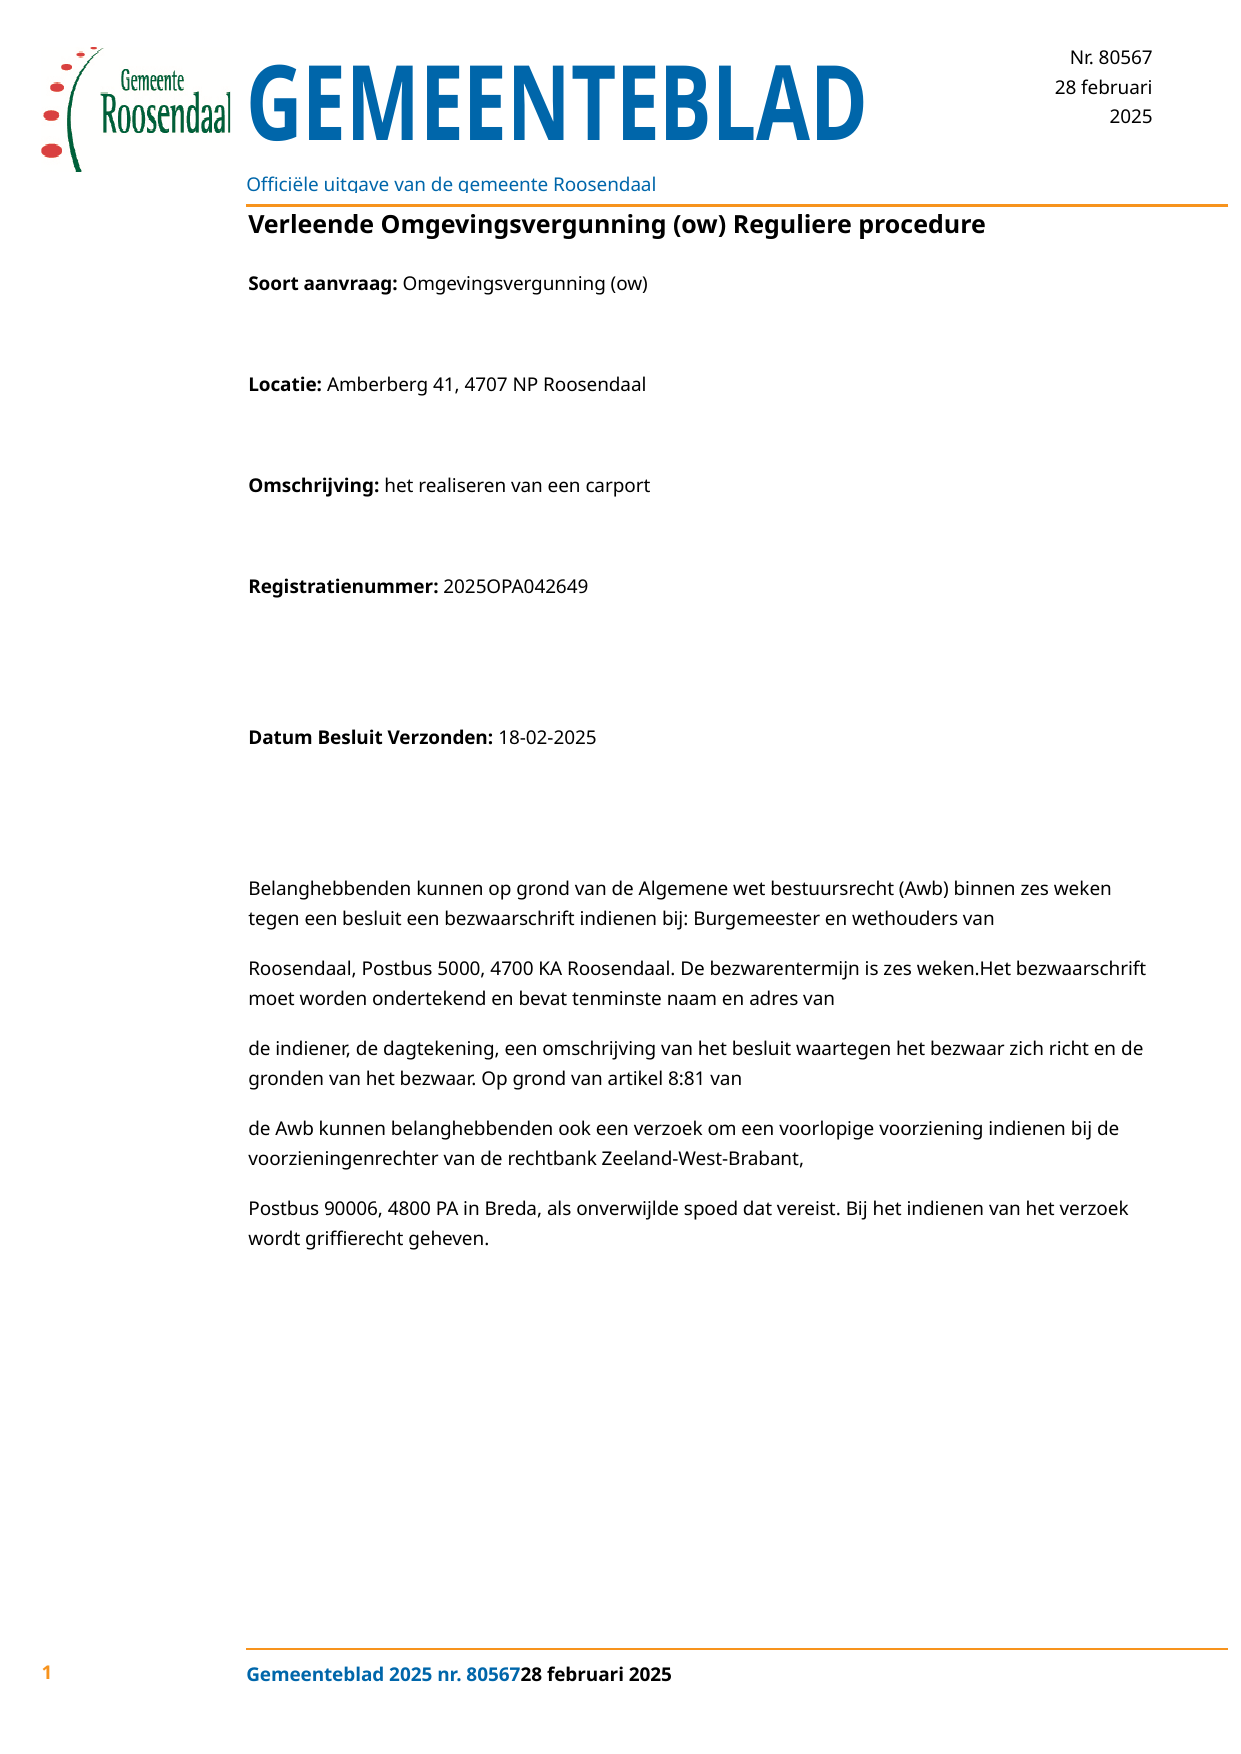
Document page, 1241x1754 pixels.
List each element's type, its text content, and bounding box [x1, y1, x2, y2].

text Locatie: Amberberg 41, 4707 NP Roosendaal [248, 371, 1152, 397]
text Verleende Omgevingsvergunning (ow) Reguliere procedure [248, 207, 1152, 241]
text Belanghebbenden kunnen op grond van de Algemene wet bestuursrecht (Awb) binnen zes weken tegen een besluit een bezwaarschrift indienen bij: Burgemeester en wethouders van [248, 875, 1152, 931]
text Soort aanvraag: Omgevingsvergunning (ow) [248, 270, 1152, 296]
text de Awb kunnen belanghebbenden ook een verzoek om een voorlopige voorziening indienen bij de voorzieningenrechter van de rechtbank Zeeland-West-Brabant, [248, 1115, 1152, 1171]
text Omschrijving: het realiseren van een carport [248, 472, 1152, 498]
text Registratienummer: 2025OPA042649 [248, 573, 1152, 598]
text Datum Besluit Verzonden: 18-02-2025 [248, 724, 1152, 750]
picture [41, 47, 231, 172]
text de indiener, de dagtekening, een omschrijving van het besluit waartegen het bezwaar zich richt en de gronden van het bezwaar. Op grond van artikel 8:81 van [248, 1035, 1152, 1091]
text Roosendaal, Postbus 5000, 4700 KA Roosendaal. De bezwarentermijn is zes weken.Het bezwaarschrift moet worden ondertekend en bevat tenminste naam en adres van [248, 955, 1152, 1011]
text Postbus 90006, 4800 PA in Breda, als onverwijlde spoed dat vereist. Bij het indienen van het verzoek wordt griffierecht geheven. [248, 1195, 1152, 1251]
